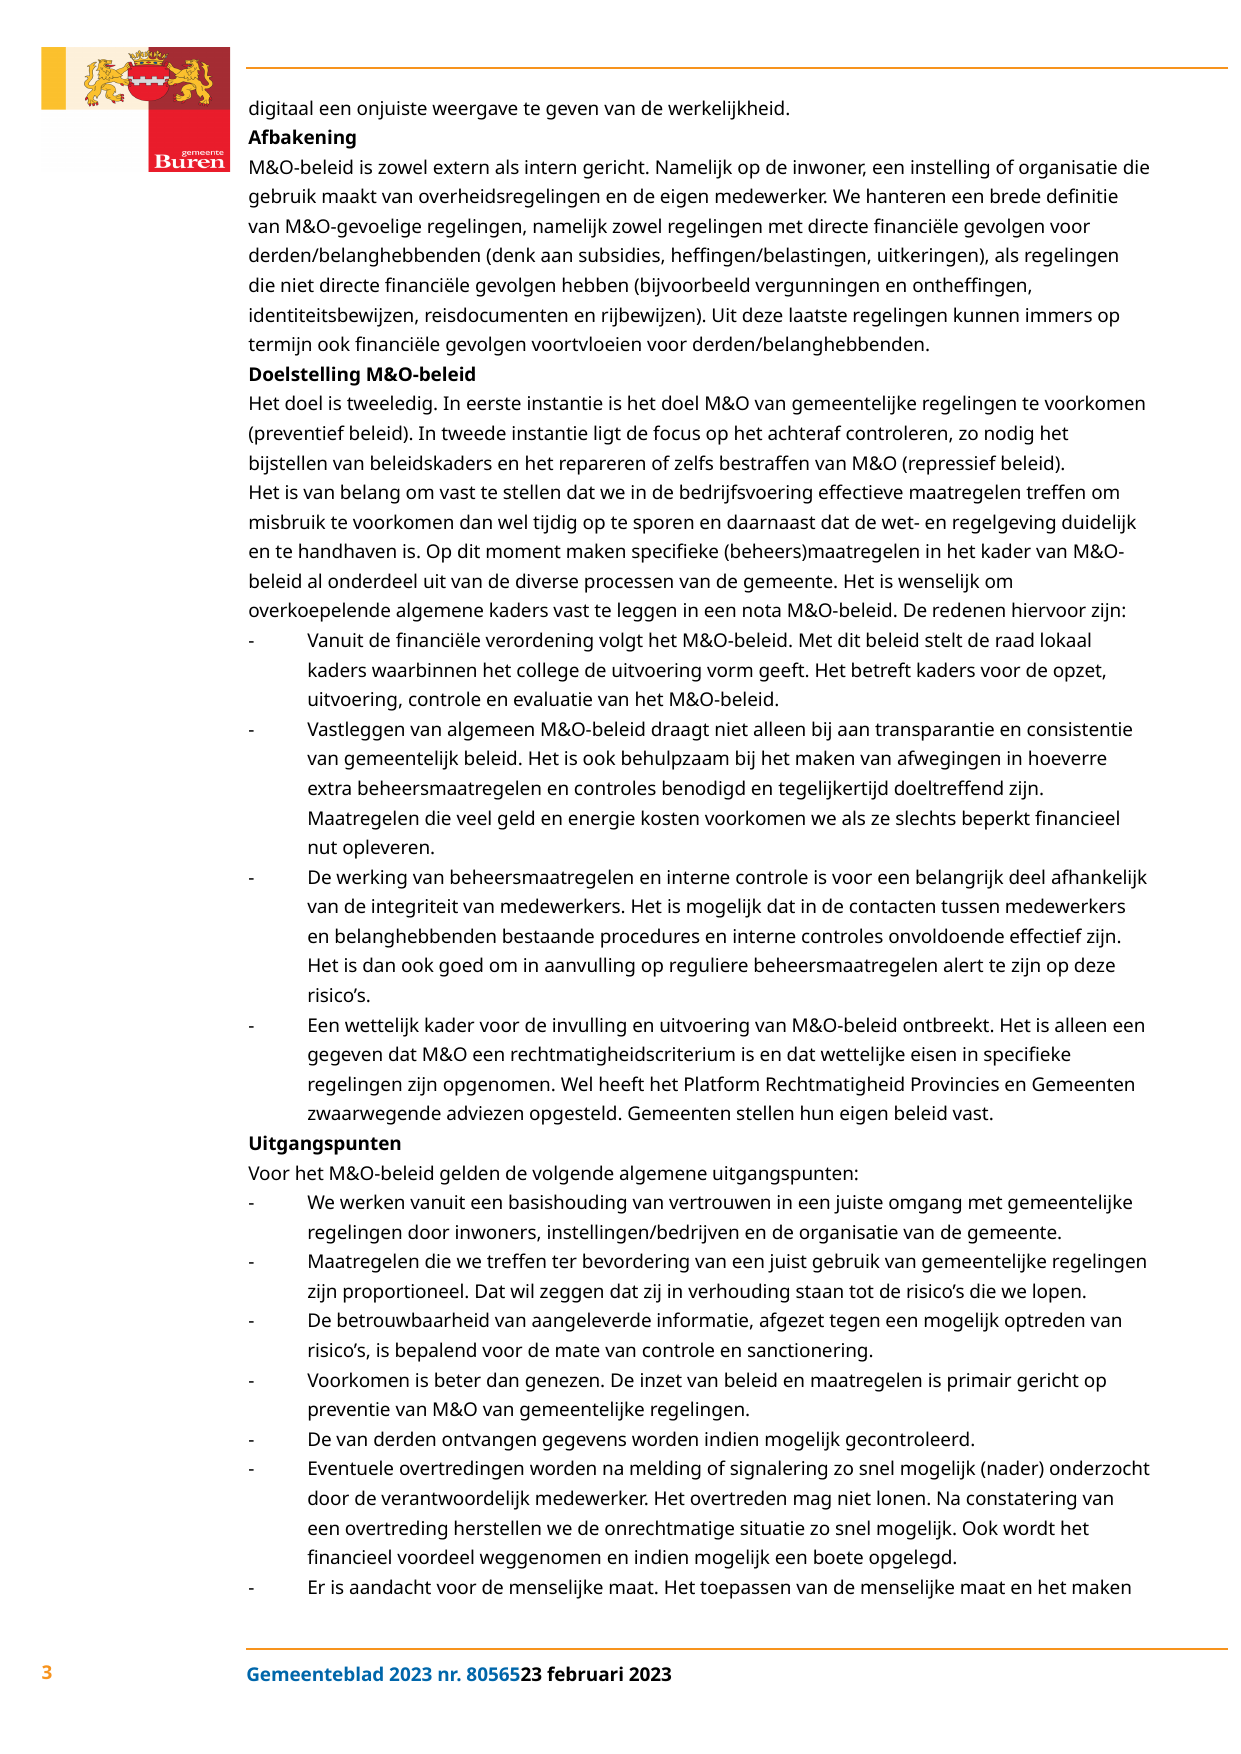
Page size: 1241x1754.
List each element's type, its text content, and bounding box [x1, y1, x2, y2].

text Voor het M&O-beleid gelden de volgende algemene uitgangspunten: [248, 1160, 1152, 1186]
text Het doel is tweeledig. In eerste instantie is het doel M&O van gemeentelijke regelingen te voorkomen (preventief beleid). In tweede instantie ligt de focus op het achteraf controleren, zo nodig het bijstellen van beleidskaders en het repareren of zelfs bestraffen van M&O (repressief beleid). [248, 391, 1152, 476]
list Er is aandacht voor de menselijke maat. Het toepassen van de menselijke maat en het maken [248, 1574, 1152, 1600]
list Vanuit de financiële verordening volgt het M&O-beleid. Met dit beleid stelt de raad lokaal kaders waarbinnen het college de uitvoering vorm geeft. Het betreft kaders voor de opzet, uitvoering, controle en evaluatie van het M&O-beleid. [248, 627, 1152, 712]
list De betrouwbaarheid van aangeleverde informatie, afgezet tegen een mogelijk optreden van risico’s, is bepalend voor de mate van controle en sanctionering. [248, 1308, 1152, 1363]
list De werking van beheersmaatregelen en interne controle is voor een belangrijk deel afhankelijk van de integriteit van medewerkers. Het is mogelijk dat in de contacten tussen medewerkers en belanghebbenden bestaande procedures en interne controles onvoldoende effectief zijn. Het is dan ook goed om in aanvulling op reguliere beheersmaatregelen alert te zijn op deze risico’s. [248, 864, 1152, 1008]
list Voorkomen is beter dan genezen. De inzet van beleid en maatregelen is primair gericht op preventie van M&O van gemeentelijke regelingen. [248, 1367, 1152, 1422]
list Een wettelijk kader voor de invulling en uitvoering van M&O-beleid ontbreekt. Het is alleen een gegeven dat M&O een rechtmatigheidscriterium is en dat wettelijke eisen in specifieke regelingen zijn opgenomen. Wel heeft het Platform Rechtmatigheid Provincies en Gemeenten zwaarwegende adviezen opgesteld. Gemeenten stellen hun eigen beleid vast. [248, 1012, 1152, 1126]
picture [41, 47, 231, 172]
list Eventuele overtredingen worden na melding of signalering zo snel mogelijk (nader) onderzocht door de verantwoordelijk medewerker. Het overtreden mag niet lonen. Na constatering van een overtreding herstellen we de onrechtmatige situatie zo snel mogelijk. Ook wordt het financieel voordeel weggenomen en indien mogelijk een boete opgelegd. [248, 1456, 1152, 1570]
text Uitgangspunten [248, 1130, 1152, 1156]
text M&O-beleid is zowel extern als intern gericht. Namelijk op de inwoner, een instelling of organisatie die gebruik maakt van overheidsregelingen en de eigen medewerker. We hanteren een brede definitie van M&O-gevoelige regelingen, namelijk zowel regelingen met directe financiële gevolgen voor derden/belanghebbenden (denk aan subsidies, heffingen/belastingen, uitkeringen), als regelingen die niet directe financiële gevolgen hebben (bijvoorbeeld vergunningen en ontheffingen, identiteitsbewijzen, reisdocumenten en rijbewijzen). Uit deze laatste regelingen kunnen immers op termijn ook financiële gevolgen voortvloeien voor derden/belanghebbenden. [248, 154, 1152, 357]
text Het is van belang om vast te stellen dat we in de bedrijfsvoering effectieve maatregelen treffen om misbruik te voorkomen dan wel tijdig op te sporen en daarnaast dat de wet- en regelgeving duidelijk en te handhaven is. Op dit moment maken specifieke (beheers)maatregelen in het kader van M&O-beleid al onderdeel uit van de diverse processen van de gemeente. Het is wenselijk om overkoepelende algemene kaders vast te leggen in een nota M&O-beleid. De redenen hiervoor zijn: [248, 479, 1152, 623]
list Maatregelen die we treffen ter bevordering van een juist gebruik van gemeentelijke regelingen zijn proportioneel. Dat wil zeggen dat zij in verhouding staan tot de risico’s die we lopen. [248, 1248, 1152, 1304]
list Vastleggen van algemeen M&O-beleid draagt niet alleen bij aan transparantie en consistentie van gemeentelijk beleid. Het is ook behulpzaam bij het maken van afwegingen in hoeverre extra beheersmaatregelen en controles benodigd en tegelijkertijd doeltreffend zijn. Maatregelen die veel geld en energie kosten voorkomen we als ze slechts beperkt financieel nut opleveren. [248, 716, 1152, 860]
list We werken vanuit een basishouding van vertrouwen in een juiste omgang met gemeentelijke regelingen door inwoners, instellingen/bedrijven en de organisatie van de gemeente. [248, 1189, 1152, 1245]
list De van derden ontvangen gegevens worden indien mogelijk gecontroleerd. [248, 1426, 1152, 1452]
text digitaal een onjuiste weergave te geven van de werkelijkheid. [248, 95, 1152, 121]
text Doelstelling M&O-beleid [248, 361, 1152, 387]
text Afbakening [248, 124, 1152, 150]
